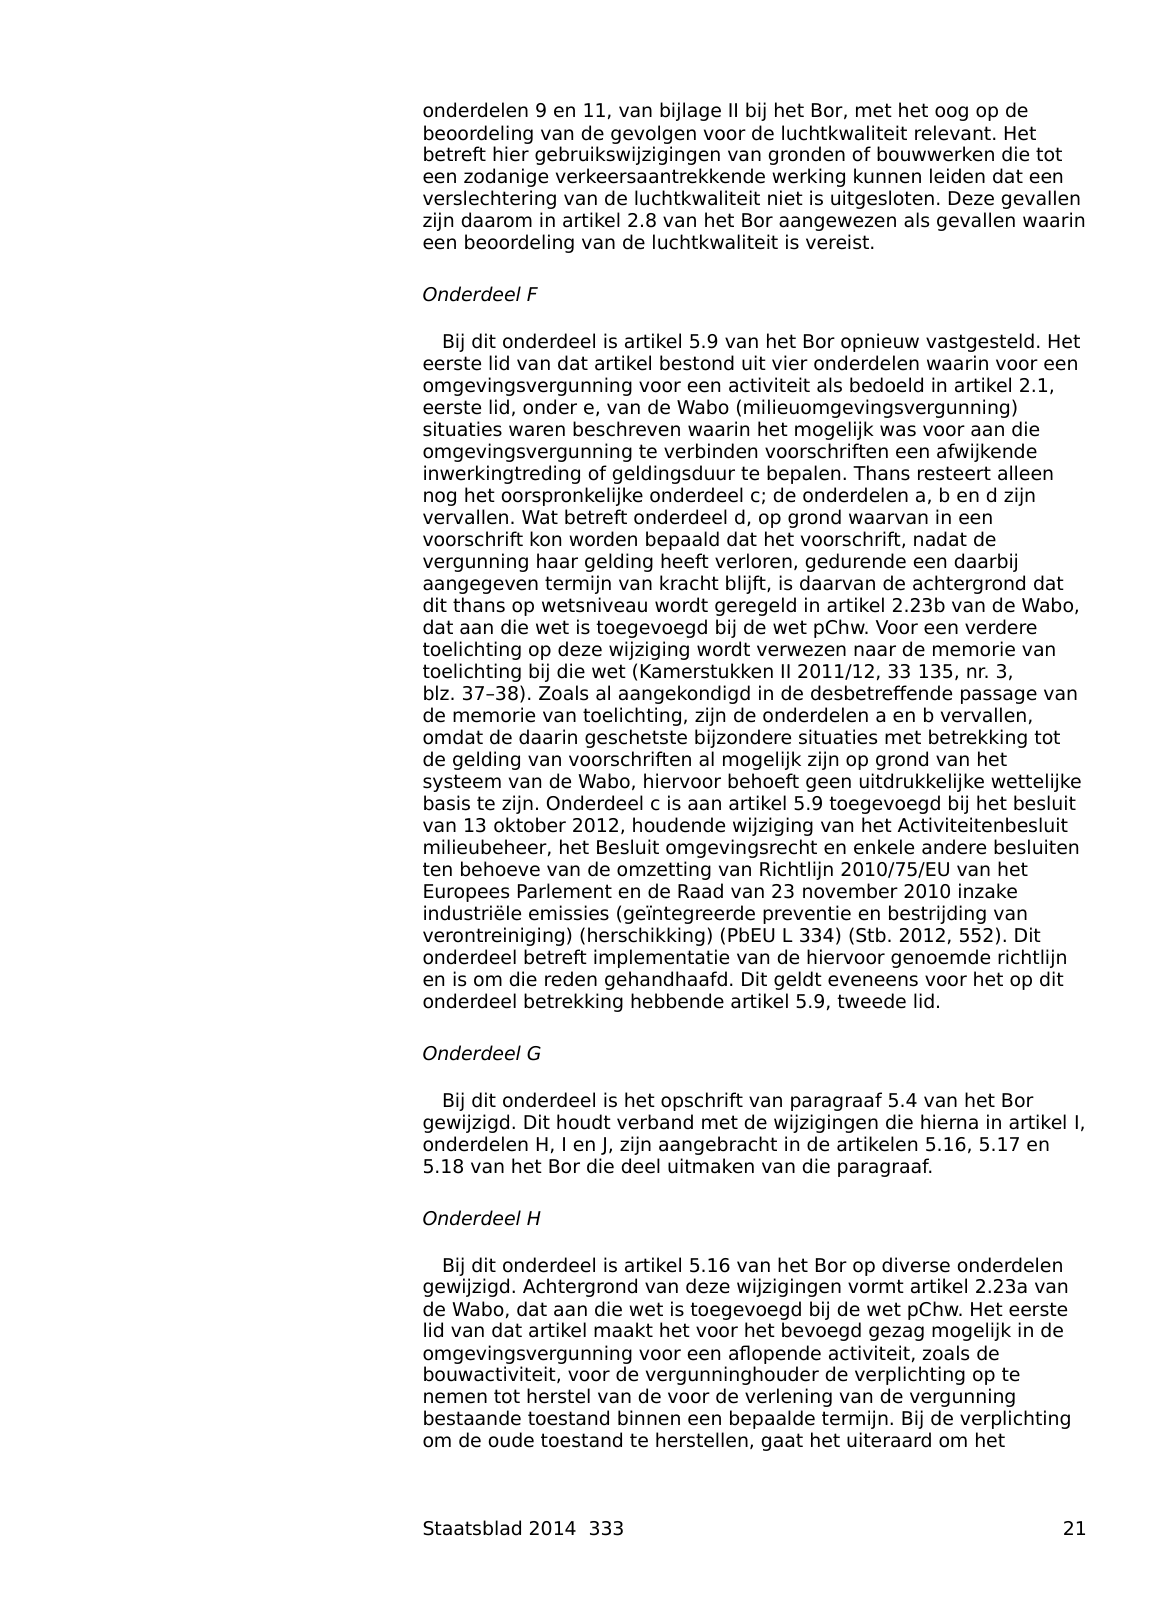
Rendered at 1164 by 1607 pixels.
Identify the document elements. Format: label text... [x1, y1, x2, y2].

text Bij dit onderdeel is het opschrift van paragraaf 5.4 van het Bor gewijzigd. Dit houdt verband met de wijzigingen die hierna in artikel I, onderdelen H, I en J, zijn aangebracht in de artikelen 5.16, 5.17 en 5.18 van het Bor die deel uitmaken van die paragraaf. [422, 1089, 1087, 1177]
subtitle Onderdeel F [422, 284, 1087, 306]
text Bij dit onderdeel is artikel 5.9 van het Bor opnieuw vastgesteld. Het eerste lid van dat artikel bestond uit vier onderdelen waarin voor een omgevingsvergunning voor een activiteit als bedoeld in artikel 2.1, eerste lid, onder e, van de Wabo (milieuomgevingsvergunning) situaties waren beschreven waarin het mogelijk was voor aan die omgevingsvergunning te verbinden voorschriften een afwijkende inwerkingtreding of geldingsduur te bepalen. Thans resteert alleen nog het oorspronkelijke onderdeel c; de onderdelen a, b en d zijn vervallen. Wat betreft onderdeel d, op grond waarvan in een voorschrift kon worden bepaald dat het voorschrift, nadat de vergunning haar gelding heeft verloren, gedurende een daarbij aangegeven termijn van kracht blijft, is daarvan de achtergrond dat dit thans op wetsniveau wordt geregeld in artikel 2.23b van de Wabo, dat aan die wet is toegevoegd bij de wet pChw. Voor een verdere toelichting op deze wijziging wordt verwezen naar de memorie van toelichting bij die wet (Kamerstukken II 2011/12, 33 135, nr. 3, blz. 37–38). Zoals al aangekondigd in de desbetreffende passage van de memorie van toelichting, zijn de onderdelen a en b vervallen, omdat de daarin geschetste bijzondere situaties met betrekking tot de gelding van voorschriften al mogelijk zijn op grond van het systeem van de Wabo, hiervoor behoeft geen uitdrukkelijke wettelijke basis te zijn. Onderdeel c is aan artikel 5.9 toegevoegd bij het besluit van 13 oktober 2012, houdende wijziging van het Activiteitenbesluit milieubeheer, het Besluit omgevingsrecht en enkele andere besluiten ten behoeve van de omzetting van Richtlijn 2010/75/EU van het Europees Parlement en de Raad van 23 november 2010 inzake industriële emissies (geïntegreerde preventie en bestrijding van verontreiniging) (herschikking) (PbEU L 334) (Stb. 2012, 552). Dit onderdeel betreft implementatie van de hiervoor genoemde richtlijn en is om die reden gehandhaafd. Dit geldt eveneens voor het op dit onderdeel betrekking hebbende artikel 5.9, tweede lid. [422, 331, 1087, 1013]
text Bij dit onderdeel is artikel 5.16 van het Bor op diverse onderdelen gewijzigd. Achtergrond van deze wijzigingen vormt artikel 2.23a van de Wabo, dat aan die wet is toegevoegd bij de wet pChw. Het eerste lid van dat artikel maakt het voor het bevoegd gezag mogelijk in de omgevingsvergunning voor een aflopende activiteit, zoals de bouwactiviteit, voor de vergunninghouder de verplichting op te nemen tot herstel van de voor de verlening van de vergunning bestaande toestand binnen een bepaalde termijn. Bij de verplichting om de oude toestand te herstellen, gaat het uiteraard om het [422, 1254, 1087, 1452]
subtitle Onderdeel G [422, 1043, 1087, 1064]
subtitle Onderdeel H [422, 1207, 1087, 1229]
text onderdelen 9 en 11, van bijlage II bij het Bor, met het oog op de beoordeling van de gevolgen voor de luchtkwaliteit relevant. Het betreft hier gebruikswijzigingen van gronden of bouwwerken die tot een zodanige verkeersaantrekkende werking kunnen leiden dat een verslechtering van de luchtkwaliteit niet is uitgesloten. Deze gevallen zijn daarom in artikel 2.8 van het Bor aangewezen als gevallen waarin een beoordeling van de luchtkwaliteit is vereist. [422, 100, 1087, 254]
